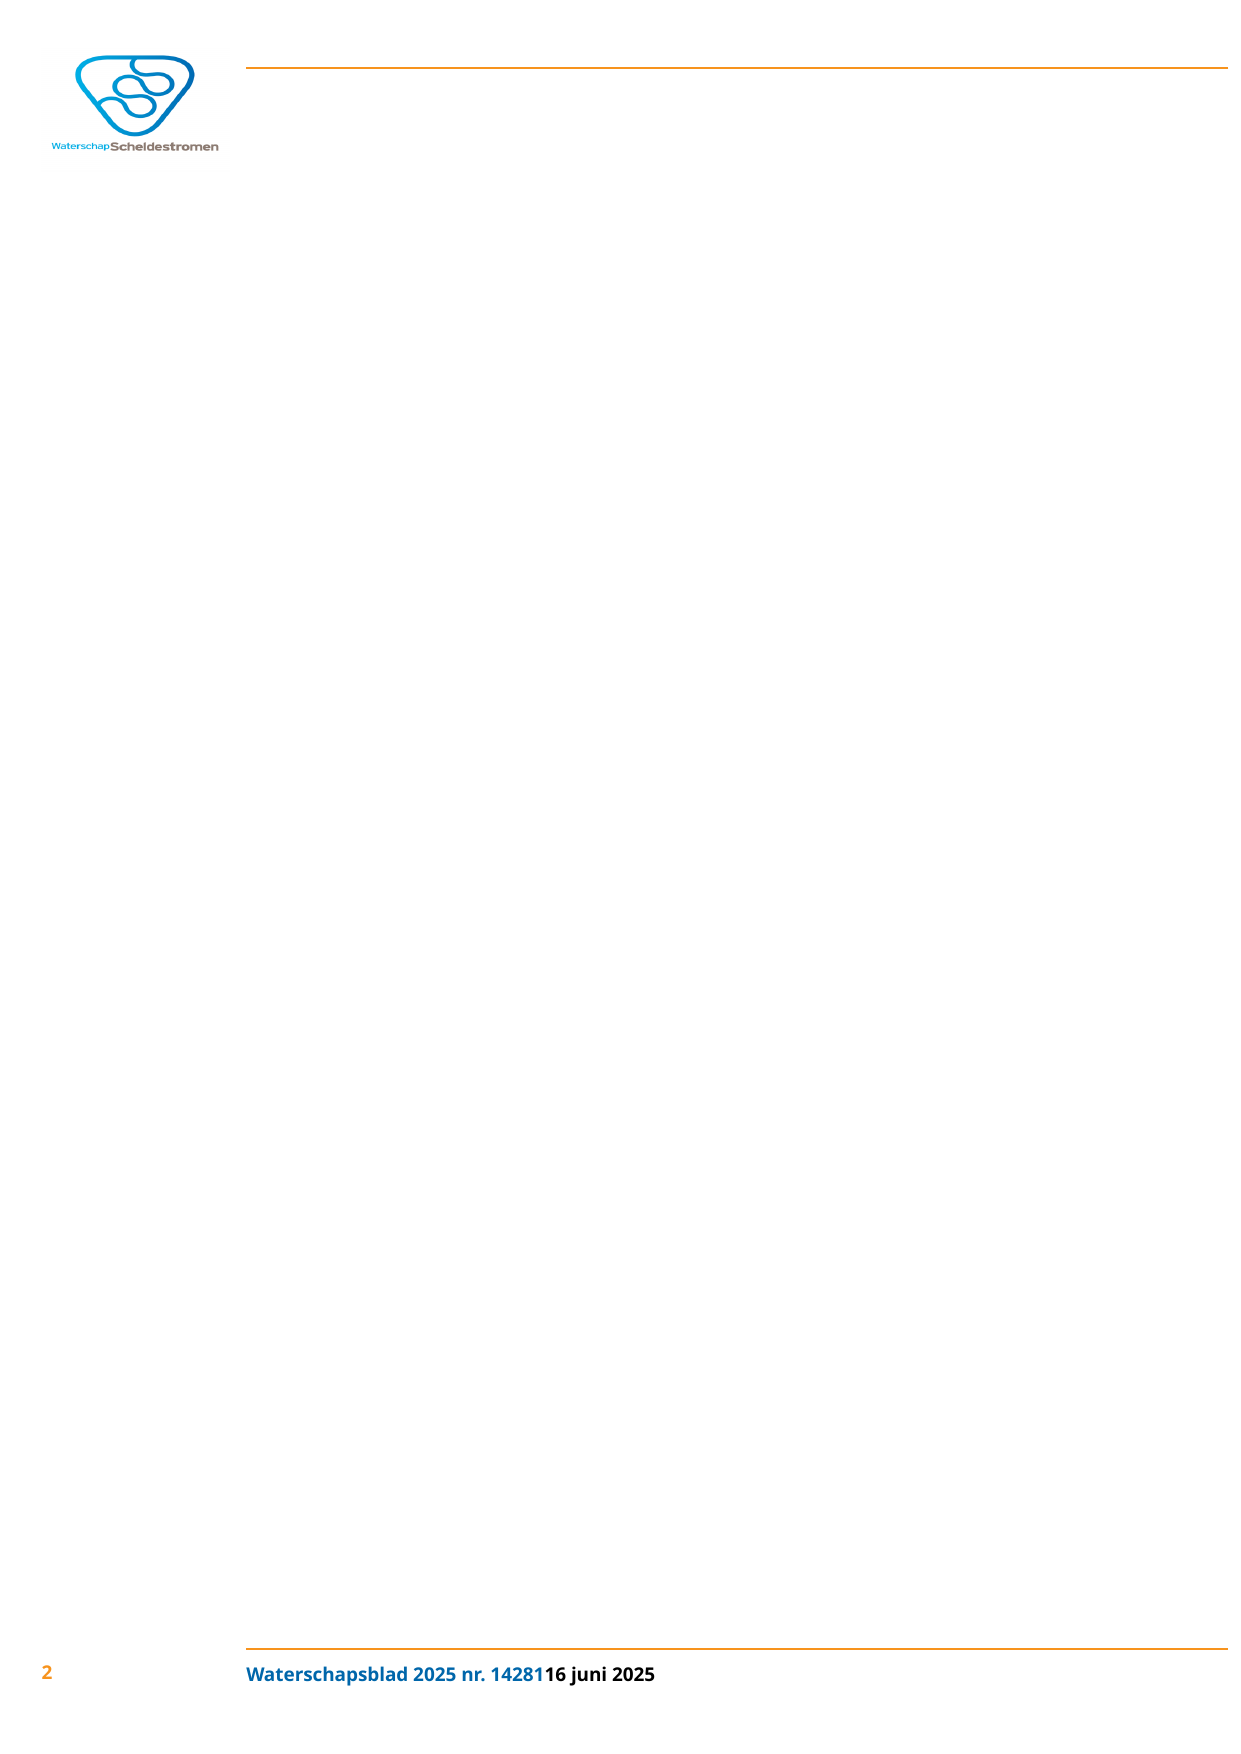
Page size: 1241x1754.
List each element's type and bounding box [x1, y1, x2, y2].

picture [41, 47, 231, 172]
